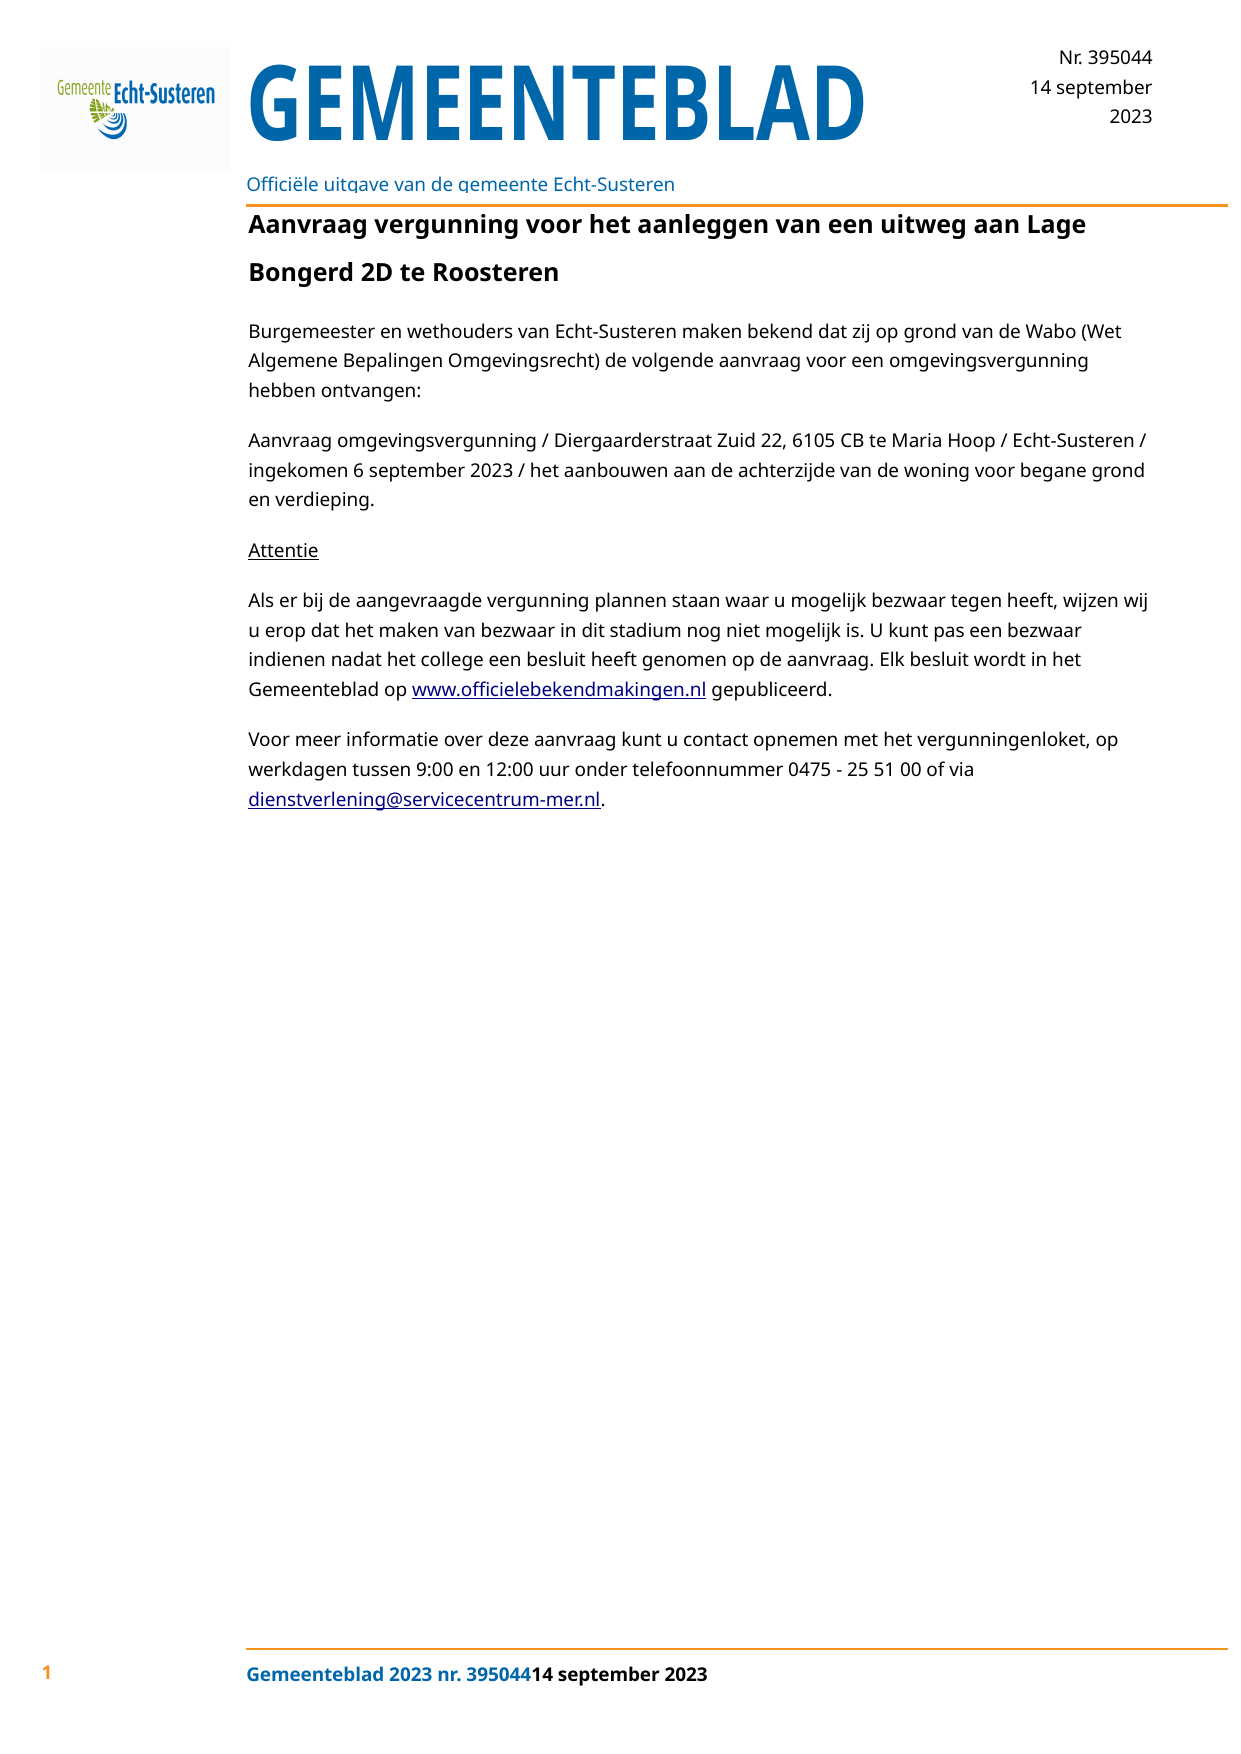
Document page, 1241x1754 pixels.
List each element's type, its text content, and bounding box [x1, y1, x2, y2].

text Voor meer informatie over deze aanvraag kunt u contact opnemen met het vergunningenloket, op werkdagen tussen 9:00 en 12:00 uur onder telefoonnummer 0475 - 25 51 00 of via dienstverlening@servicecentrum-mer.nl. [248, 727, 1152, 812]
text Aanvraag vergunning voor het aanleggen van een uitweg aan Lage Bongerd 2D te Roosteren [248, 207, 1152, 288]
text Aanvraag omgevingsvergunning / Diergaarderstraat Zuid 22, 6105 CB te Maria Hoop / Echt-Susteren / ingekomen 6 september 2023 / het aanbouwen aan de achterzijde van de woning voor begane grond en verdieping. [248, 427, 1152, 512]
text Burgemeester en wethouders van Echt-Susteren maken bekend dat zij op grond van de Wabo (Wet Algemene Bepalingen Omgevingsrecht) de volgende aanvraag voor een omgevingsvergunning hebben ontvangen: [248, 318, 1152, 403]
picture [41, 47, 231, 172]
text Attentie [248, 537, 1152, 563]
text Als er bij de aangevraagde vergunning plannen staan waar u mogelijk bezwaar tegen heeft, wijzen wij u erop dat het maken van bezwaar in dit stadium nog niet mogelijk is. U kunt pas een bezwaar indienen nadat het college een besluit heeft genomen op de aanvraag. Elk besluit wordt in het Gemeenteblad op www.officielebekendmakingen.nl gepubliceerd. [248, 587, 1152, 702]
